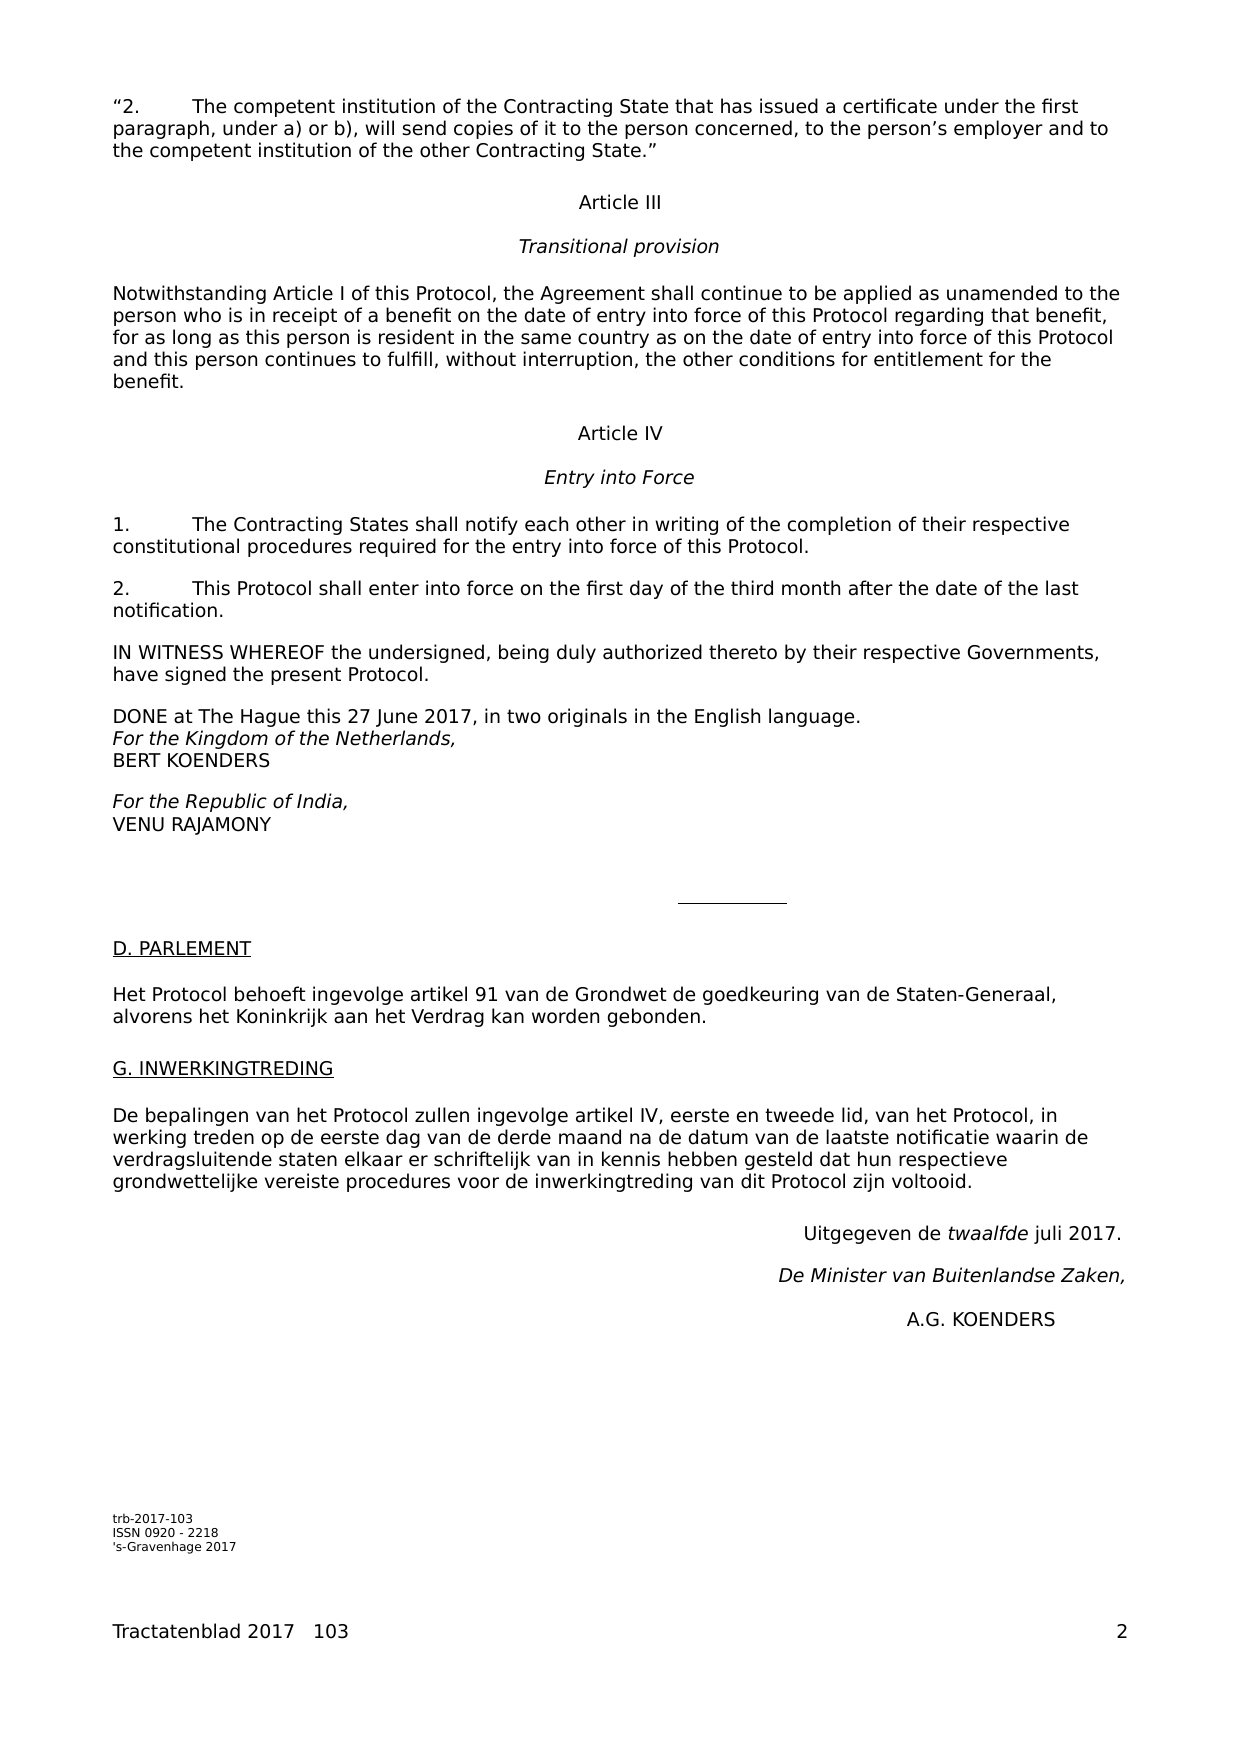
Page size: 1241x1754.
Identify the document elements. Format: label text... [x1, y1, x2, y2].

subtitle Article III Transitional provision [112, 192, 1128, 258]
text DONE at The Hague this 27 June 2017, in two originals in the English language. [112, 706, 1128, 727]
subtitle D. PARLEMENT [112, 937, 1128, 959]
text ISSN 0920 - 2218 [112, 1526, 346, 1540]
text 2. This Protocol shall enter into force on the first day of the third month after the date of the last notification. [112, 578, 1128, 622]
text Uitgegeven de twaalfde juli 2017. [112, 1223, 1128, 1245]
subtitle G. INWERKINGTREDING [112, 1058, 1128, 1080]
text 1. The Contracting States shall notify each other in writing of the completion of their respective constitutional procedures required for the entry into force of this Protocol. [112, 514, 1128, 558]
text IN WITNESS WHEREOF the undersigned, being duly authorized thereto by their respective Governments, have signed the present Protocol. [112, 642, 1128, 686]
subtitle Article IV Entry into Force [112, 423, 1128, 489]
text For the Republic of India, VENU RAJAMONY [112, 791, 1128, 835]
text De Minister van Buitenlandse Zaken, A.G. KOENDERS [112, 1265, 1128, 1331]
text For the Kingdom of the Netherlands, BERT KOENDERS [112, 727, 1128, 771]
text 's-Gravenhage 2017 [112, 1540, 346, 1554]
text “2. The competent institution of the Contracting State that has issued a certificate under the first paragraph, under a) or b), will send copies of it to the person concerned, to the person’s employer and to the competent institution of the other Contracting State.” [112, 96, 1128, 162]
text trb-2017-103 [112, 1512, 346, 1526]
text Notwithstanding Article I of this Protocol, the Agreement shall continue to be applied as unamended to the person who is in receipt of a benefit on the date of entry into force of this Protocol regarding that benefit, for as long as this person is resident in the same country as on the date of entry into force of this Protocol and this person continues to fulfill, without interruption, the other conditions for entitlement for the benefit. [112, 283, 1128, 393]
text Het Protocol behoeft ingevolge artikel 91 van de Grondwet de goedkeuring van de Staten-Generaal, alvorens het Koninkrijk aan het Verdrag kan worden gebonden. [112, 984, 1128, 1028]
text De bepalingen van het Protocol zullen ingevolge artikel IV, eerste en tweede lid, van het Protocol, in werking treden op de eerste dag van de derde maand na de datum van de laatste notificatie waarin de verdragsluitende staten elkaar er schriftelijk van in kennis hebben gesteld dat hun respectieve grondwettelijke vereiste procedures voor de inwerkingtreding van dit Protocol zijn voltooid. [112, 1105, 1128, 1193]
